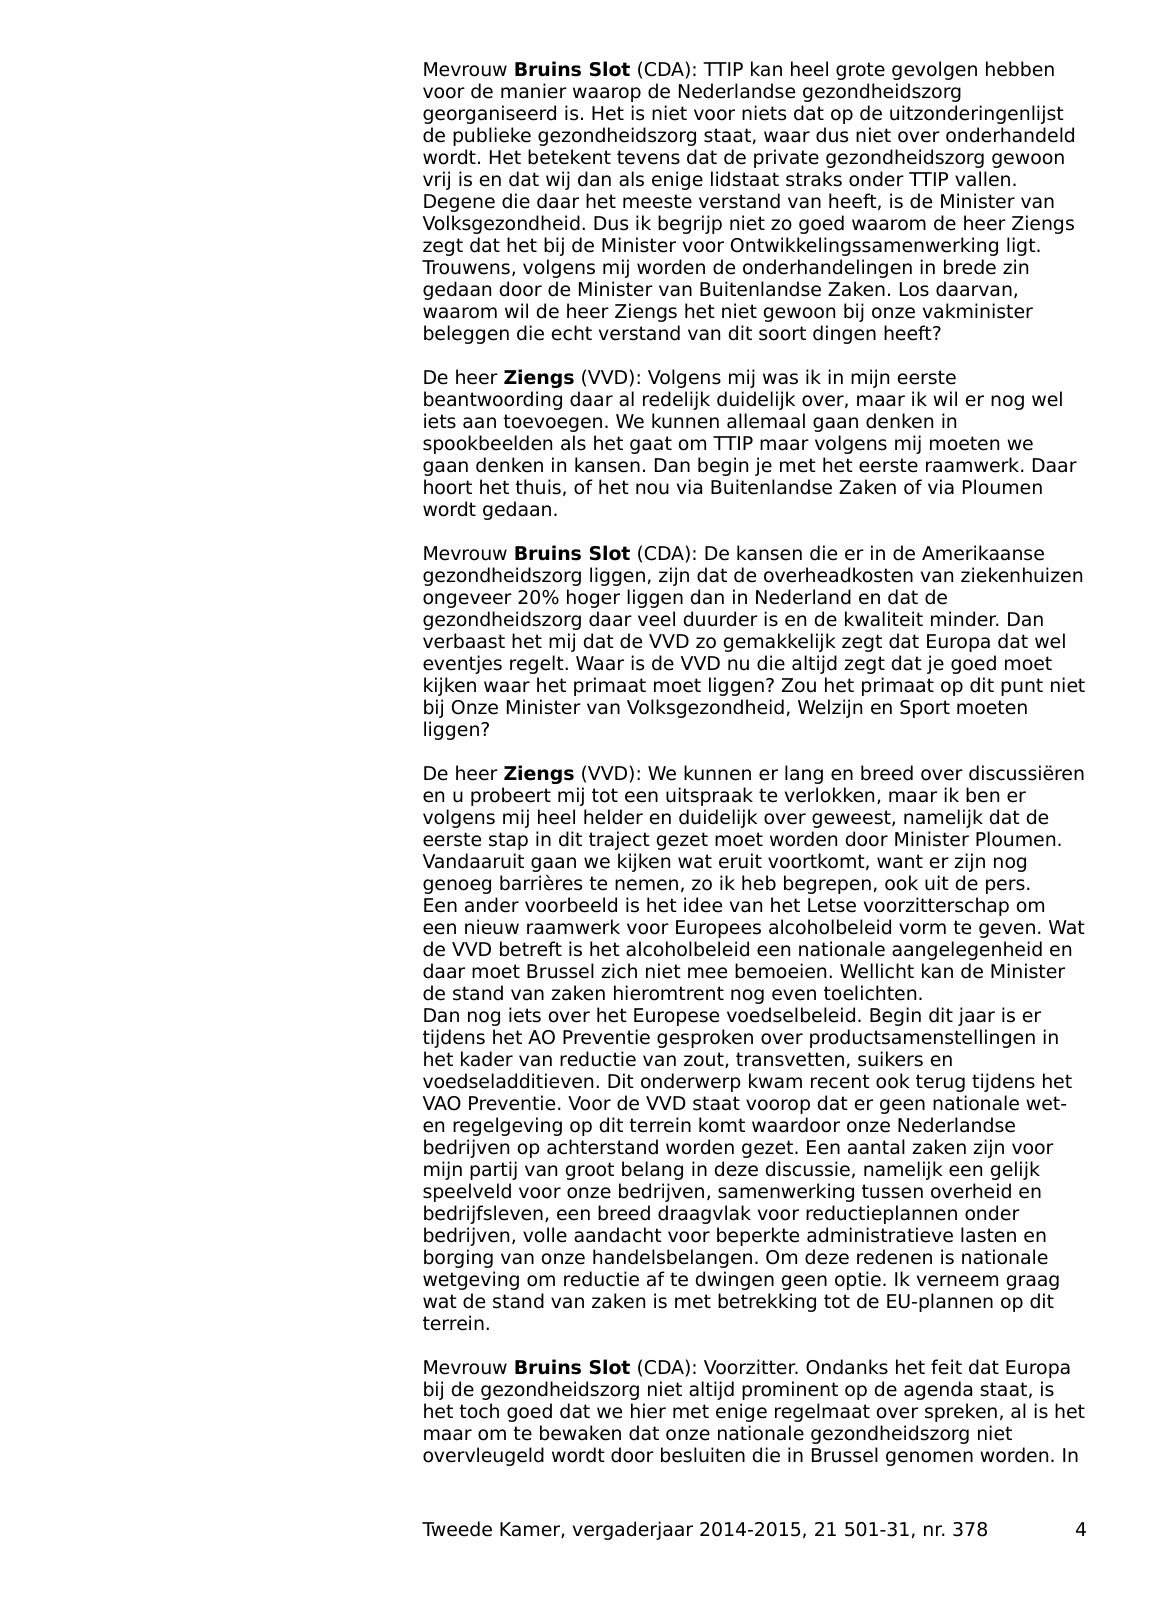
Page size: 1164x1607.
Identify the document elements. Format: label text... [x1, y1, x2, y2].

text Mevrouw Bruins Slot (CDA): Voorzitter. Ondanks het feit dat Europa bij de gezondheidszorg niet altijd prominent op de agenda staat, is het toch goed dat we hier met enige regelmaat over spreken, al is het maar om te bewaken dat onze nationale gezondheidszorg niet overvleugeld wordt door besluiten die in Brussel genomen worden. In [422, 1357, 1087, 1467]
text Een ander voorbeeld is het idee van het Letse voorzitterschap om een nieuw raamwerk voor Europees alcoholbeleid vorm te geven. Wat de VVD betreft is het alcoholbeleid een nationale aangelegenheid en daar moet Brussel zich niet mee bemoeien. Wellicht kan de Minister de stand van zaken hieromtrent nog even toelichten. [422, 895, 1087, 1005]
text Mevrouw Bruins Slot (CDA): TTIP kan heel grote gevolgen hebben voor de manier waarop de Nederlandse gezondheidszorg georganiseerd is. Het is niet voor niets dat op de uitzonderingenlijst de publieke gezondheidszorg staat, waar dus niet over onderhandeld wordt. Het betekent tevens dat de private gezondheidszorg gewoon vrij is en dat wij dan als enige lidstaat straks onder TTIP vallen. Degene die daar het meeste verstand van heeft, is de Minister van Volksgezondheid. Dus ik begrijp niet zo goed waarom de heer Ziengs zegt dat het bij de Minister voor Ontwikkelingssamenwerking ligt. Trouwens, volgens mij worden de onderhandelingen in brede zin gedaan door de Minister van Buitenlandse Zaken. Los daarvan, waarom wil de heer Ziengs het niet gewoon bij onze vakminister beleggen die echt verstand van dit soort dingen heeft? [422, 59, 1087, 345]
text De heer Ziengs (VVD): We kunnen er lang en breed over discussiëren en u probeert mij tot een uitspraak te verlokken, maar ik ben er volgens mij heel helder en duidelijk over geweest, namelijk dat de eerste stap in dit traject gezet moet worden door Minister Ploumen. Vandaaruit gaan we kijken wat eruit voortkomt, want er zijn nog genoeg barrières te nemen, zo ik heb begrepen, ook uit de pers. [422, 763, 1087, 895]
text Mevrouw Bruins Slot (CDA): De kansen die er in de Amerikaanse gezondheidszorg liggen, zijn dat de overheadkosten van ziekenhuizen ongeveer 20% hoger liggen dan in Nederland en dat de gezondheidszorg daar veel duurder is en de kwaliteit minder. Dan verbaast het mij dat de VVD zo gemakkelijk zegt dat Europa dat wel eventjes regelt. Waar is de VVD nu die altijd zegt dat je goed moet kijken waar het primaat moet liggen? Zou het primaat op dit punt niet bij Onze Minister van Volksgezondheid, Welzijn en Sport moeten liggen? [422, 543, 1087, 741]
text De heer Ziengs (VVD): Volgens mij was ik in mijn eerste beantwoording daar al redelijk duidelijk over, maar ik wil er nog wel iets aan toevoegen. We kunnen allemaal gaan denken in spookbeelden als het gaat om TTIP maar volgens mij moeten we gaan denken in kansen. Dan begin je met het eerste raamwerk. Daar hoort het thuis, of het nou via Buitenlandse Zaken of via Ploumen wordt gedaan. [422, 367, 1087, 521]
text Dan nog iets over het Europese voedselbeleid. Begin dit jaar is er tijdens het AO Preventie gesproken over productsamenstellingen in het kader van reductie van zout, transvetten, suikers en voedseladditieven. Dit onderwerp kwam recent ook terug tijdens het VAO Preventie. Voor de VVD staat voorop dat er geen nationale wet- en regelgeving op dit terrein komt waardoor onze Nederlandse bedrijven op achterstand worden gezet. Een aantal zaken zijn voor mijn partij van groot belang in deze discussie, namelijk een gelijk speelveld voor onze bedrijven, samenwerking tussen overheid en bedrijfsleven, een breed draagvlak voor reductieplannen onder bedrijven, volle aandacht voor beperkte administratieve lasten en borging van onze handelsbelangen. Om deze redenen is nationale wetgeving om reductie af te dwingen geen optie. Ik verneem graag wat de stand van zaken is met betrekking tot de EU-plannen op dit terrein. [422, 1005, 1087, 1334]
